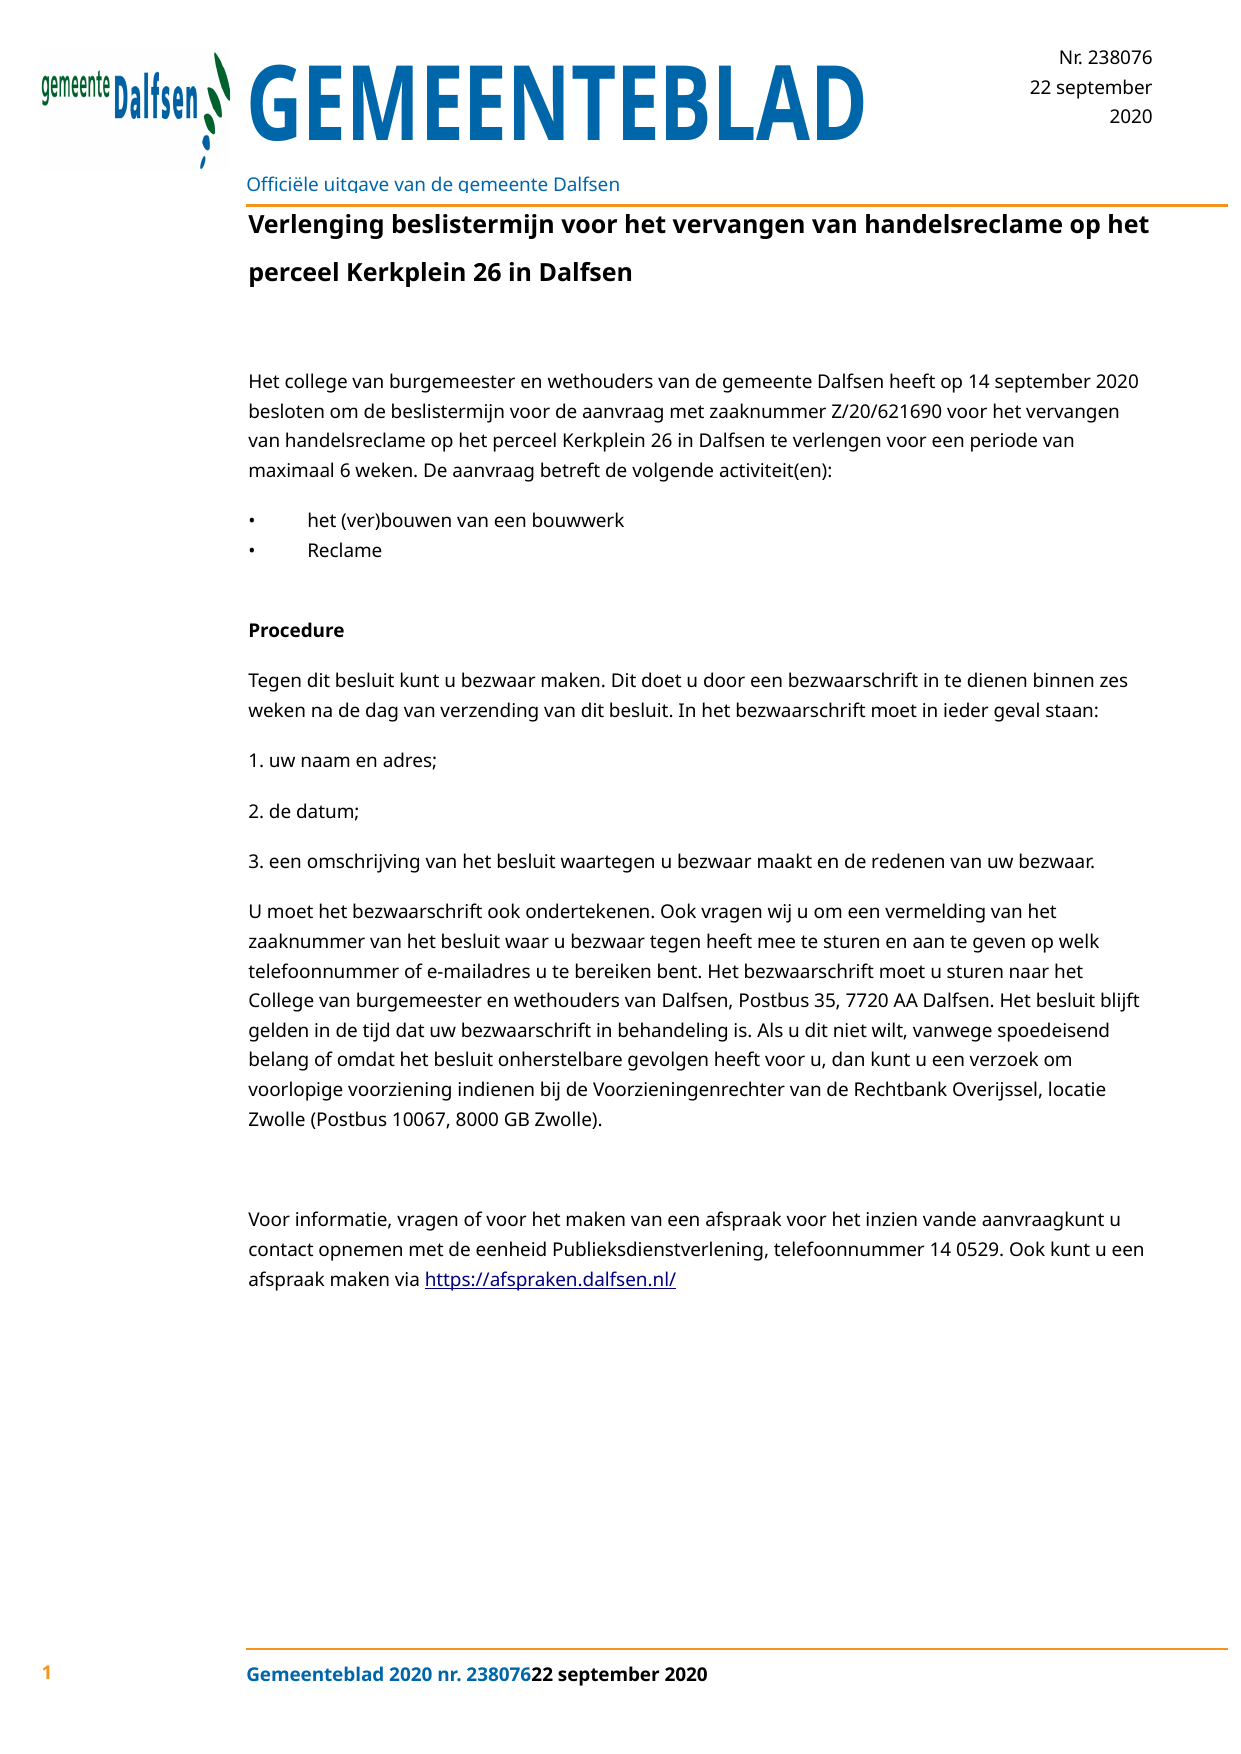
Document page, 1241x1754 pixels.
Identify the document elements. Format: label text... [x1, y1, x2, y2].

text Procedure [248, 617, 1152, 643]
list het (ver)bouwen van een bouwwerk [248, 507, 1152, 533]
text 1. uw naam en adres; [248, 747, 1152, 773]
text 3. een omschrijving van het besluit waartegen u bezwaar maakt en de redenen van uw bezwaar. [248, 848, 1152, 874]
text Het college van burgemeester en wethouders van de gemeente Dalfsen heeft op 14 september 2020 besloten om de beslistermijn voor de aanvraag met zaaknummer Z/20/621690 voor het vervangen van handelsreclame op het perceel Kerkplein 26 in Dalfsen te verlengen voor een periode van maximaal 6 weken. De aanvraag betreft de volgende activiteit(en): [248, 368, 1152, 483]
text Voor informatie, vragen of voor het maken van een afspraak voor het inzien vande aanvraagkunt u contact opnemen met de eenheid Publieksdienstverlening, telefoonnummer 14 0529. Ook kunt u een afspraak maken via https://afspraken.dalfsen.nl/ [248, 1207, 1152, 1292]
text Verlenging beslistermijn voor het vervangen van handelsreclame op het perceel Kerkplein 26 in Dalfsen [248, 207, 1152, 288]
text Tegen dit besluit kunt u bezwaar maken. Dit doet u door een bezwaarschrift in te dienen binnen zes weken na de dag van verzending van dit besluit. In het bezwaarschrift moet in ieder geval staan: [248, 667, 1152, 723]
text U moet het bezwaarschrift ook ondertekenen. Ook vragen wij u om een vermelding van het zaaknummer van het besluit waar u bezwaar tegen heeft mee te sturen en aan te geven op welk telefoonnummer of e-mailadres u te bereiken bent. Het bezwaarschrift moet u sturen naar het College van burgemeester en wethouders van Dalfsen, Postbus 35, 7720 AA Dalfsen. Het besluit blijft gelden in de tijd dat uw bezwaarschrift in behandeling is. Als u dit niet wilt, vanwege spoedeisend belang of omdat het besluit onherstelbare gevolgen heeft voor u, dan kunt u een verzoek om voorlopige voorziening indienen bij de Voorzieningenrechter van de Rechtbank Overijssel, locatie Zwolle (Postbus 10067, 8000 GB Zwolle). [248, 899, 1152, 1132]
list Reclame [248, 537, 1152, 563]
text 2. de datum; [248, 798, 1152, 824]
picture [41, 47, 231, 172]
